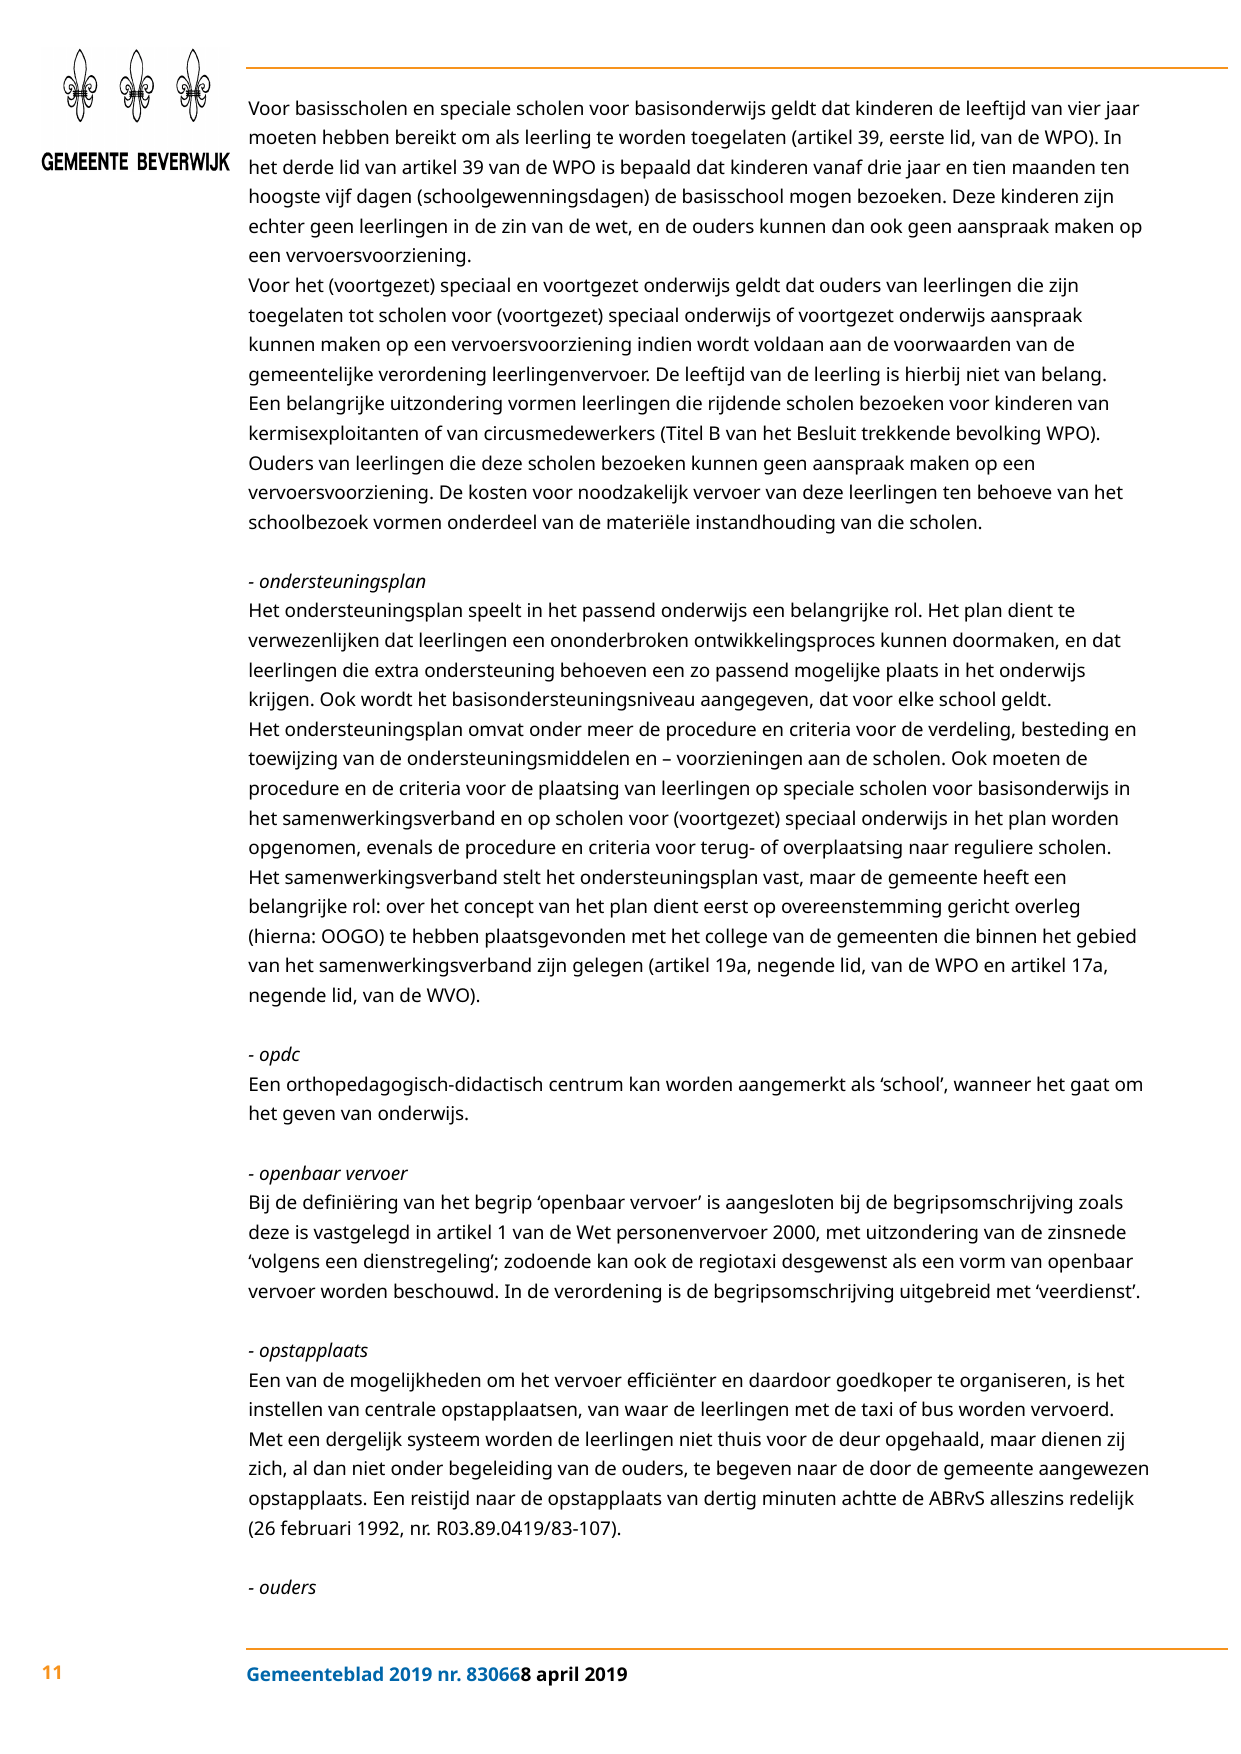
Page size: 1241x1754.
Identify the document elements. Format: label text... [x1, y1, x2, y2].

text - opdc [248, 1041, 1152, 1067]
text Voor het (voortgezet) speciaal en voortgezet onderwijs geldt dat ouders van leerlingen die zijn toegelaten tot scholen voor (voortgezet) speciaal onderwijs of voortgezet onderwijs aanspraak kunnen maken op een vervoersvoorziening indien wordt voldaan aan de voorwaarden van de gemeentelijke verordening leerlingenvervoer. De leeftijd van de leerling is hierbij niet van belang. [248, 272, 1152, 387]
text Bij de definiëring van het begrip ‘openbaar vervoer’ is aangesloten bij de begripsomschrijving zoals deze is vastgelegd in artikel 1 van de Wet personenvervoer 2000, met uitzondering van de zinsnede ‘volgens een dienstregeling’; zodoende kan ook de regiotaxi desgewenst als een vorm van openbaar vervoer worden beschouwd. In de verordening is de begripsomschrijving uitgebreid met ‘veerdienst’. [248, 1189, 1152, 1304]
text Het samenwerkingsverband stelt het ondersteuningsplan vast, maar de gemeente heeft een belangrijke rol: over het concept van het plan dient eerst op overeenstemming gericht overleg (hierna: OOGO) te hebben plaatsgevonden met het college van de gemeenten die binnen het gebied van het samenwerkingsverband zijn gelegen (artikel 19a, negende lid, van de WPO en artikel 17a, negende lid, van de WVO). [248, 864, 1152, 1008]
text - ouders [248, 1574, 1152, 1600]
text - opstapplaats [248, 1337, 1152, 1363]
picture [41, 47, 231, 172]
text Een van de mogelijkheden om het vervoer efficiënter en daardoor goedkoper te organiseren, is het instellen van centrale opstapplaatsen, van waar de leerlingen met de taxi of bus worden vervoerd. Met een dergelijk systeem worden de leerlingen niet thuis voor de deur opgehaald, maar dienen zij zich, al dan niet onder begeleiding van de ouders, te begeven naar de door de gemeente aangewezen opstapplaats. Een reistijd naar de opstapplaats van dertig minuten achtte de ABRvS alleszins redelijk (26 februari 1992, nr. R03.89.0419/83-107). [248, 1367, 1152, 1541]
text Voor basisscholen en speciale scholen voor basisonderwijs geldt dat kinderen de leeftijd van vier jaar moeten hebben bereikt om als leerling te worden toegelaten (artikel 39, eerste lid, van de WPO). In het derde lid van artikel 39 van de WPO is bepaald dat kinderen vanaf drie jaar en tien maanden ten hoogste vijf dagen (schoolgewenningsdagen) de basisschool mogen bezoeken. Deze kinderen zijn echter geen leerlingen in de zin van de wet, en de ouders kunnen dan ook geen aanspraak maken op een vervoersvoorziening. [248, 95, 1152, 268]
text Het ondersteuningsplan omvat onder meer de procedure en criteria voor de verdeling, besteding en toewijzing van de ondersteuningsmiddelen en – voorzieningen aan de scholen. Ook moeten de procedure en de criteria voor de plaatsing van leerlingen op speciale scholen voor basisonderwijs in het samenwerkingsverband en op scholen voor (voortgezet) speciaal onderwijs in het plan worden opgenomen, evenals de procedure en criteria voor terug- of overplaatsing naar reguliere scholen. [248, 716, 1152, 860]
text Een orthopedagogisch-didactisch centrum kan worden aangemerkt als ‘school’, wanneer het gaat om het geven van onderwijs. [248, 1071, 1152, 1126]
text - openbaar vervoer [248, 1160, 1152, 1186]
text Een belangrijke uitzondering vormen leerlingen die rijdende scholen bezoeken voor kinderen van kermisexploitanten of van circusmedewerkers (Titel B van het Besluit trekkende bevolking WPO). Ouders van leerlingen die deze scholen bezoeken kunnen geen aanspraak maken op een vervoersvoorziening. De kosten voor noodzakelijk vervoer van deze leerlingen ten behoeve van het schoolbezoek vormen onderdeel van de materiële instandhouding van die scholen. [248, 391, 1152, 535]
text Het ondersteuningsplan speelt in het passend onderwijs een belangrijke rol. Het plan dient te verwezenlijken dat leerlingen een ononderbroken ontwikkelingsproces kunnen doormaken, en dat leerlingen die extra ondersteuning behoeven een zo passend mogelijke plaats in het onderwijs krijgen. Ook wordt het basisondersteuningsniveau aangegeven, dat voor elke school geldt. [248, 598, 1152, 712]
text - ondersteuningsplan [248, 568, 1152, 594]
